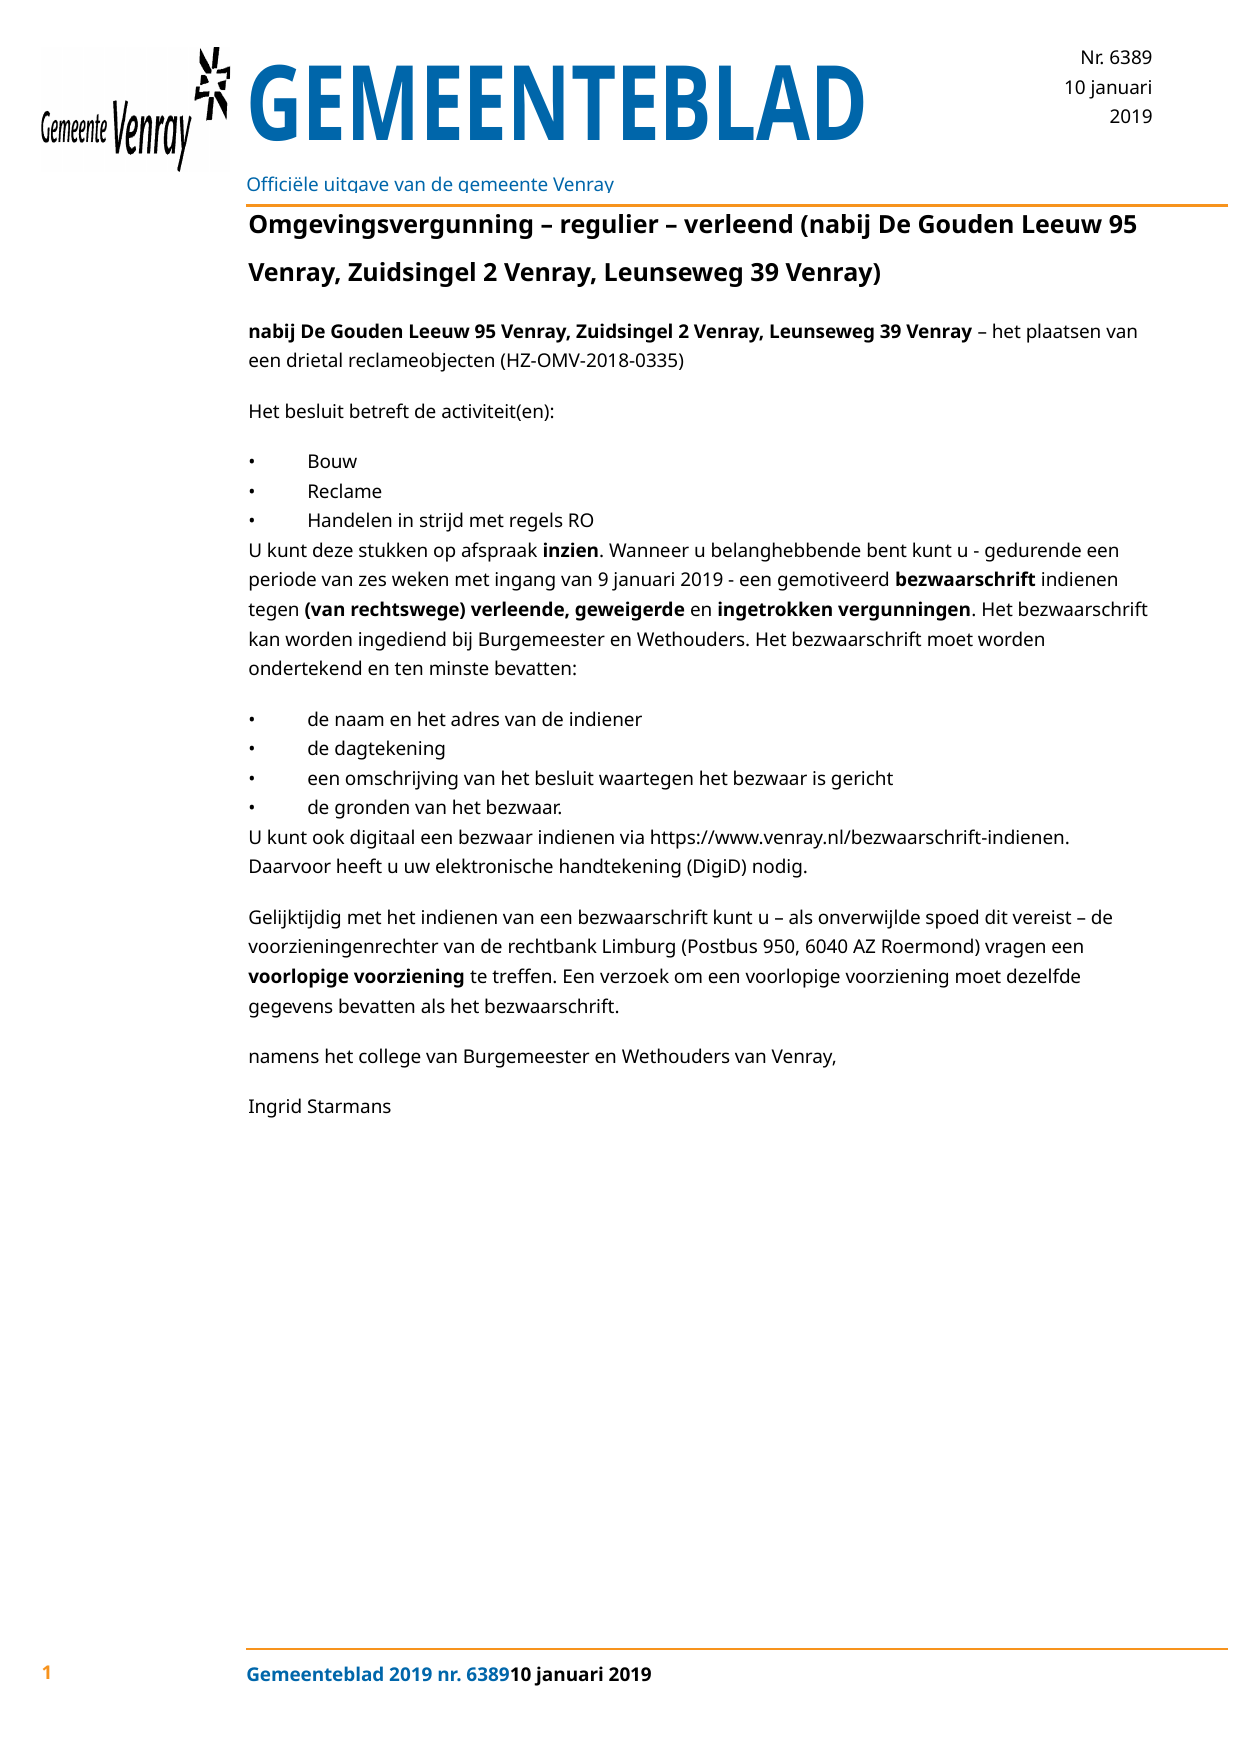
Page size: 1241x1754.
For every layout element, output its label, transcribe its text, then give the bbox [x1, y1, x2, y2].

list een omschrijving van het besluit waartegen het bezwaar is gericht [248, 765, 1152, 791]
text namens het college van Burgemeester en Wethouders van Venray, [248, 1043, 1152, 1069]
list Reclame [248, 478, 1152, 504]
list Handelen in strijd met regels RO [248, 507, 1152, 533]
text Het besluit betreft de activiteit(en): [248, 398, 1152, 424]
text Omgevingsvergunning – regulier – verleend (nabij De Gouden Leeuw 95 Venray, Zuidsingel 2 Venray, Leunseweg 39 Venray) [248, 207, 1152, 288]
text nabij De Gouden Leeuw 95 Venray, Zuidsingel 2 Venray, Leunseweg 39 Venray – het plaatsen van een drietal reclameobjecten (HZ-OMV-2018-0335) [248, 318, 1152, 373]
list de gronden van het bezwaar. [248, 794, 1152, 820]
list Bouw [248, 448, 1152, 474]
text Ingrid Starmans [248, 1094, 1152, 1119]
text U kunt deze stukken op afspraak inzien. Wanneer u belanghebbende bent kunt u - gedurende een periode van zes weken met ingang van 9 januari 2019 - een gemotiveerd bezwaarschrift indienen tegen (van rechtswege) verleende, geweigerde en ingetrokken vergunningen. Het bezwaarschrift kan worden ingediend bij Burgemeester en Wethouders. Het bezwaarschrift moet worden ondertekend en ten minste bevatten: [248, 537, 1152, 681]
text Gelijktijdig met het indienen van een bezwaarschrift kunt u – als onverwijlde spoed dit vereist – de voorzieningenrechter van de rechtbank Limburg (Postbus 950, 6040 AZ Roermond) vragen een voorlopige voorziening te treffen. Een verzoek om een voorlopige voorziening moet dezelfde gegevens bevatten als het bezwaarschrift. [248, 904, 1152, 1019]
text U kunt ook digitaal een bezwaar indienen via https://www.venray.nl/bezwaarschrift-indienen. Daarvoor heeft u uw elektronische handtekening (DigiD) nodig. [248, 824, 1152, 879]
list de naam en het adres van de indiener [248, 706, 1152, 732]
picture [41, 47, 231, 172]
list de dagtekening [248, 735, 1152, 761]
